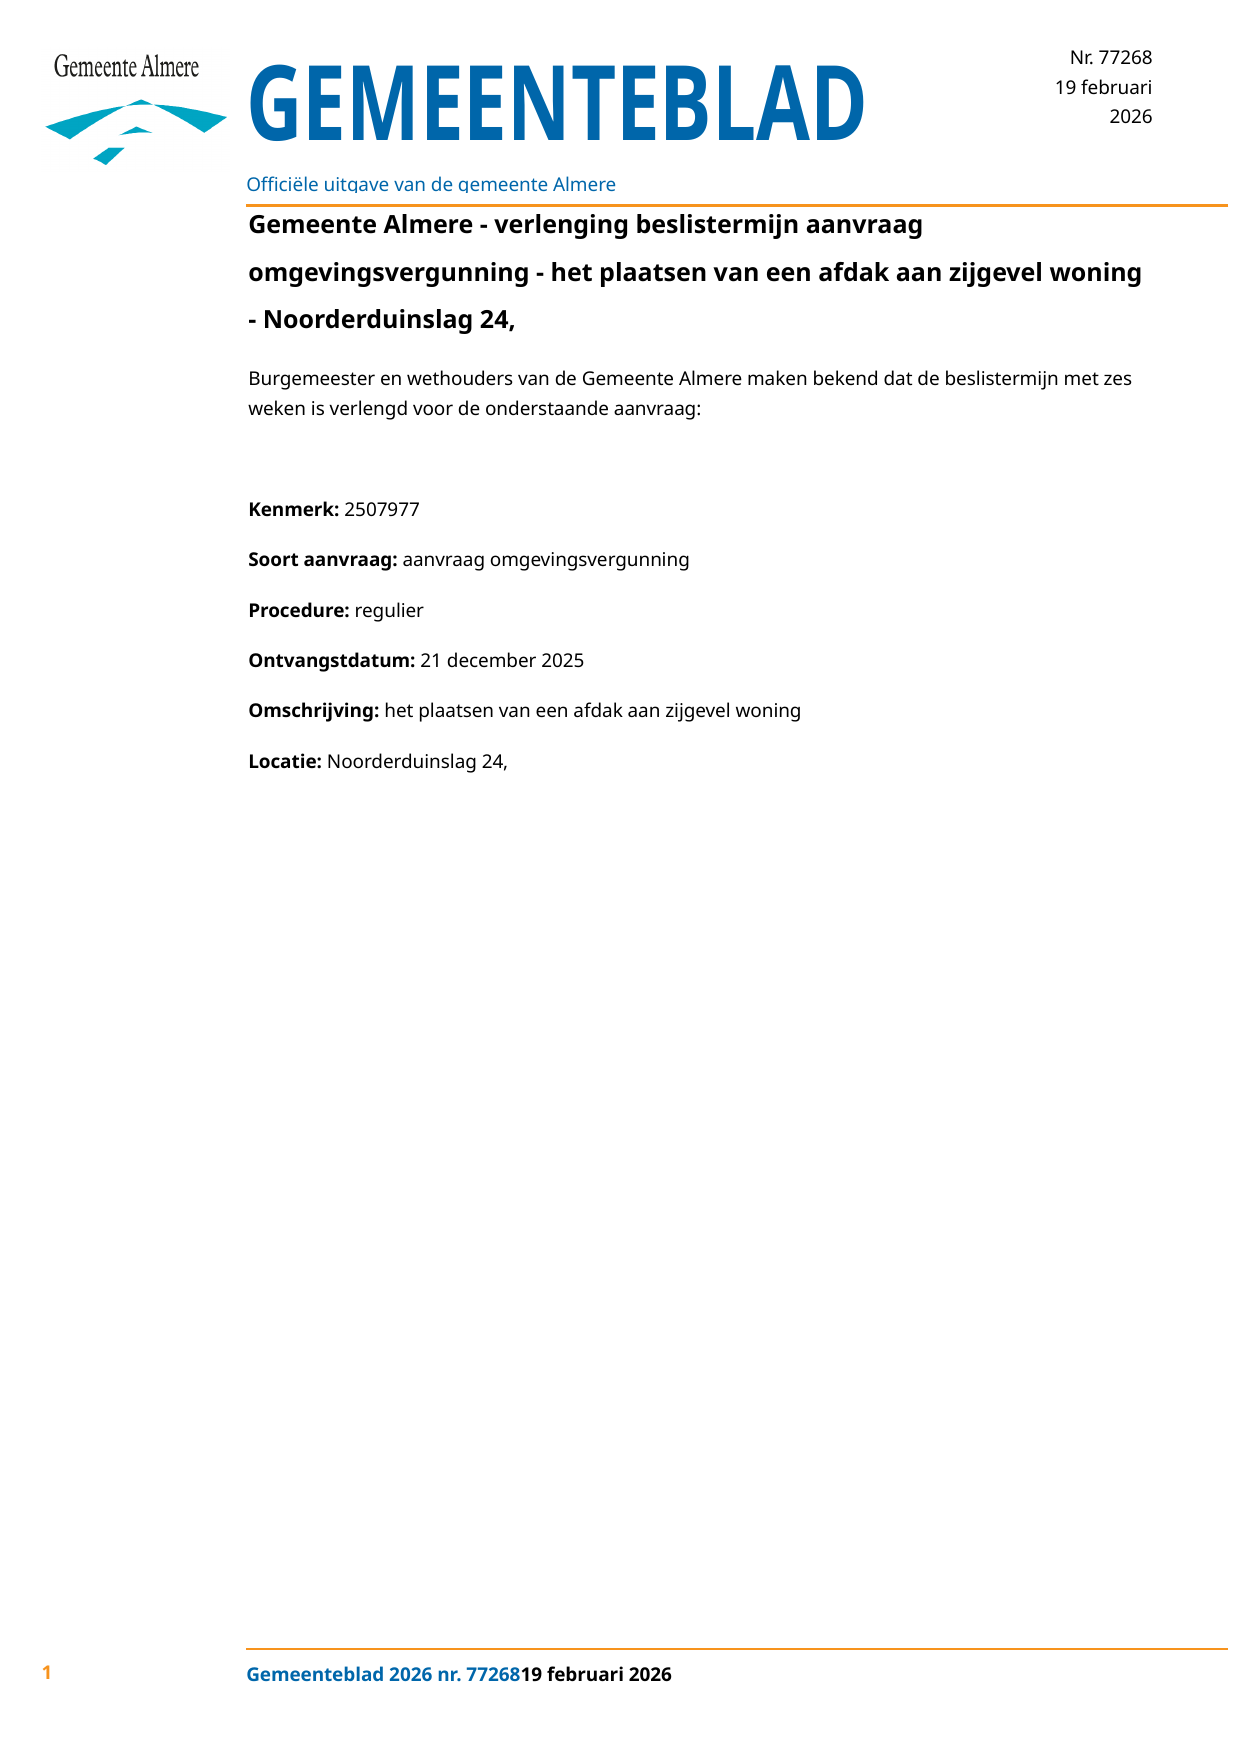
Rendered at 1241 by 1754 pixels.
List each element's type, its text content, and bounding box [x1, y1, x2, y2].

picture [41, 47, 231, 172]
text Locatie: Noorderduinslag 24, [248, 748, 1152, 774]
text Kenmerk: 2507977 [248, 496, 1152, 522]
text Procedure: regulier [248, 597, 1152, 622]
text Ontvangstdatum: 21 december 2025 [248, 647, 1152, 673]
text Soort aanvraag: aanvraag omgevingsvergunning [248, 546, 1152, 572]
text Gemeente Almere - verlenging beslistermijn aanvraag omgevingsvergunning - het plaatsen van een afdak aan zijgevel woning - Noorderduinslag 24, [248, 207, 1152, 336]
text Burgemeester en wethouders van de Gemeente Almere maken bekend dat de beslistermijn met zes weken is verlengd voor de onderstaande aanvraag: [248, 366, 1152, 421]
text Omschrijving: het plaatsen van een afdak aan zijgevel woning [248, 698, 1152, 723]
